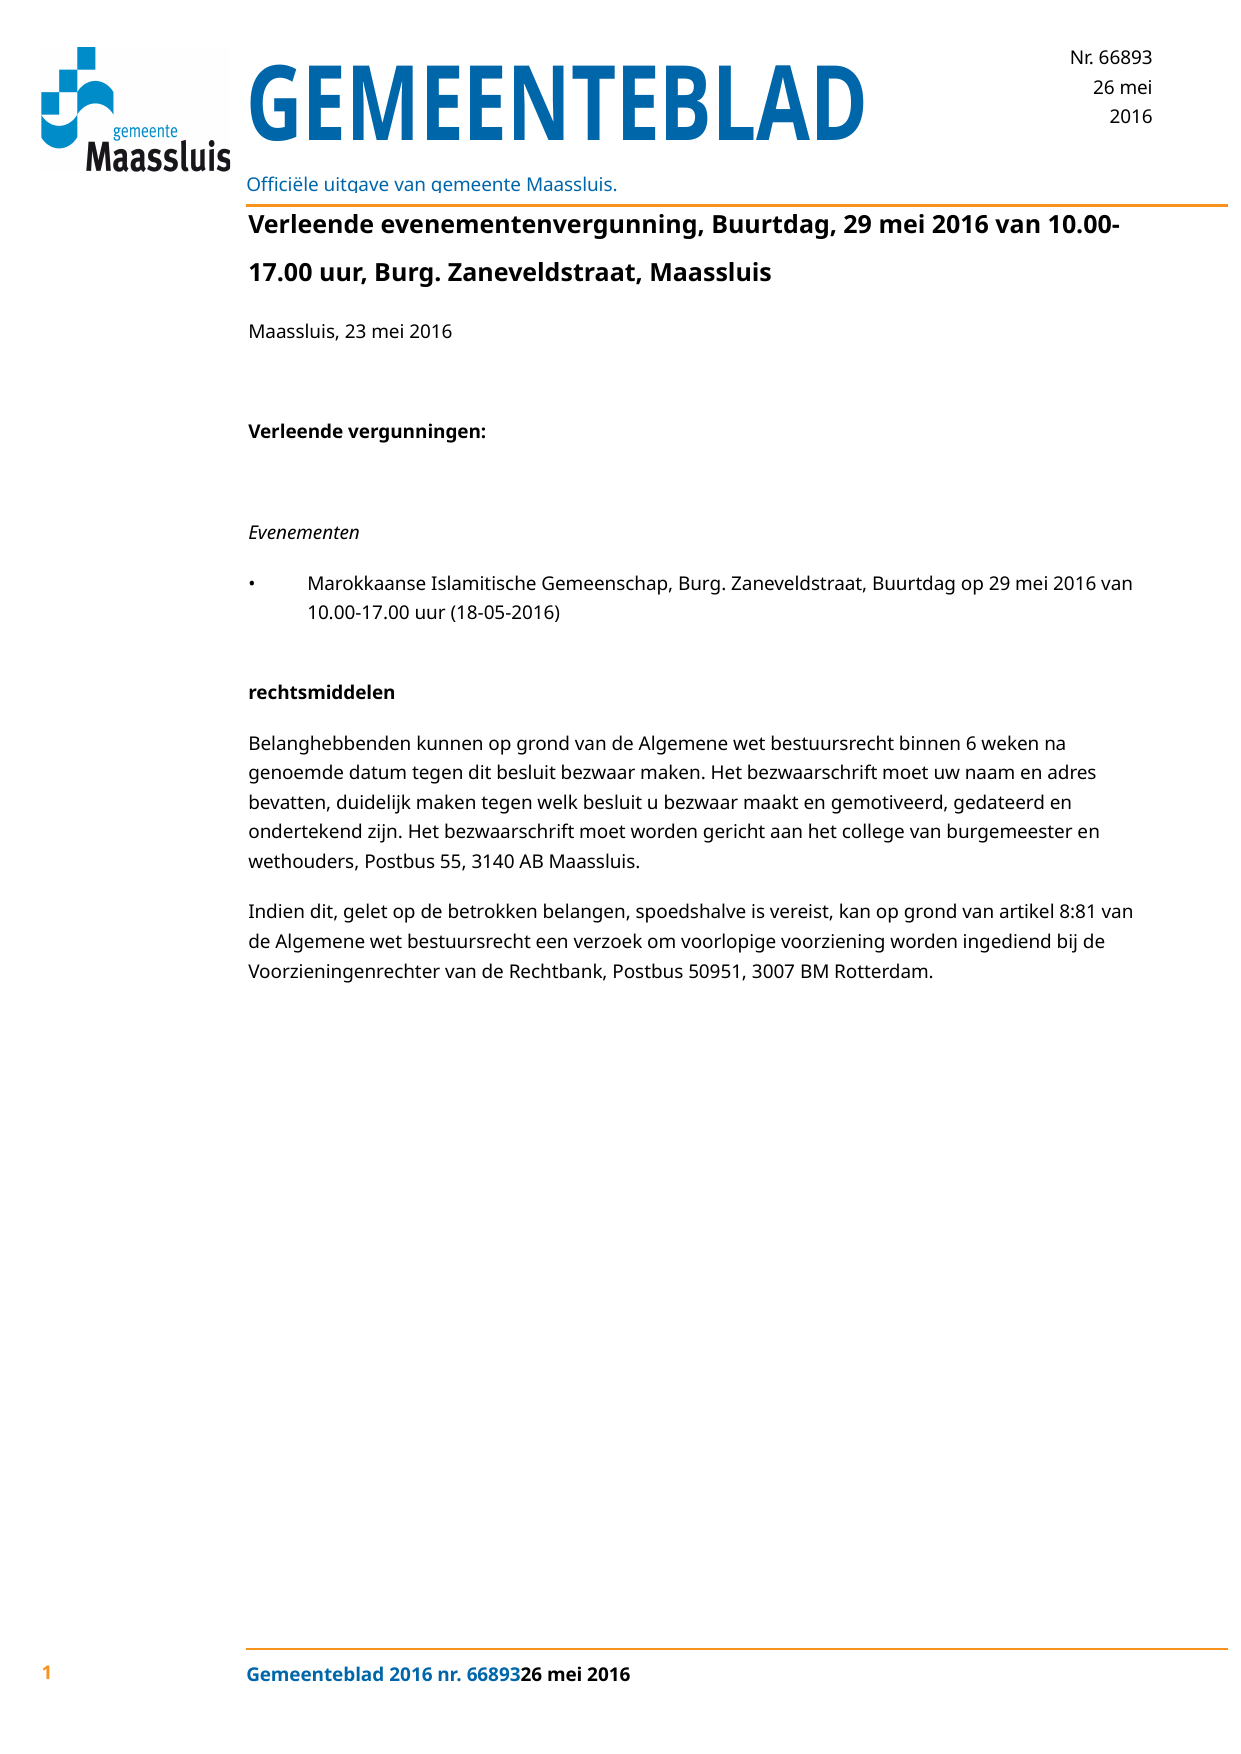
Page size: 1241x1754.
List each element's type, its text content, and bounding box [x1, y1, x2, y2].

list Marokkaanse Islamitische Gemeenschap, Burg. Zaneveldstraat, Buurtdag op 29 mei 2016 van 10.00-17.00 uur (18-05-2016) [248, 570, 1152, 625]
text Verleende vergunningen: [248, 419, 1152, 444]
text Maassluis, 23 mei 2016 [248, 318, 1152, 344]
text Indien dit, gelet op de betrokken belangen, spoedshalve is vereist, kan op grond van artikel 8:81 van de Algemene wet bestuursrecht een verzoek om voorlopige voorziening worden ingediend bij de Voorzieningenrechter van de Rechtbank, Postbus 50951, 3007 BM Rotterdam. [248, 899, 1152, 984]
picture [41, 47, 231, 172]
text rechtsmiddelen [248, 679, 1152, 705]
text Belanghebbenden kunnen op grond van de Algemene wet bestuursrecht binnen 6 weken na genoemde datum tegen dit besluit bezwaar maken. Het bezwaarschrift moet uw naam en adres bevatten, duidelijk maken tegen welk besluit u bezwaar maakt en gemotiveerd, gedateerd en ondertekend zijn. Het bezwaarschrift moet worden gericht aan het college van burgemeester en wethouders, Postbus 55, 3140 AB Maassluis. [248, 730, 1152, 874]
text Verleende evenementenvergunning, Buurtdag, 29 mei 2016 van 10.00-17.00 uur, Burg. Zaneveldstraat, Maassluis [248, 207, 1152, 288]
picture [41, 47, 77, 92]
text Evenementen [248, 519, 1152, 545]
